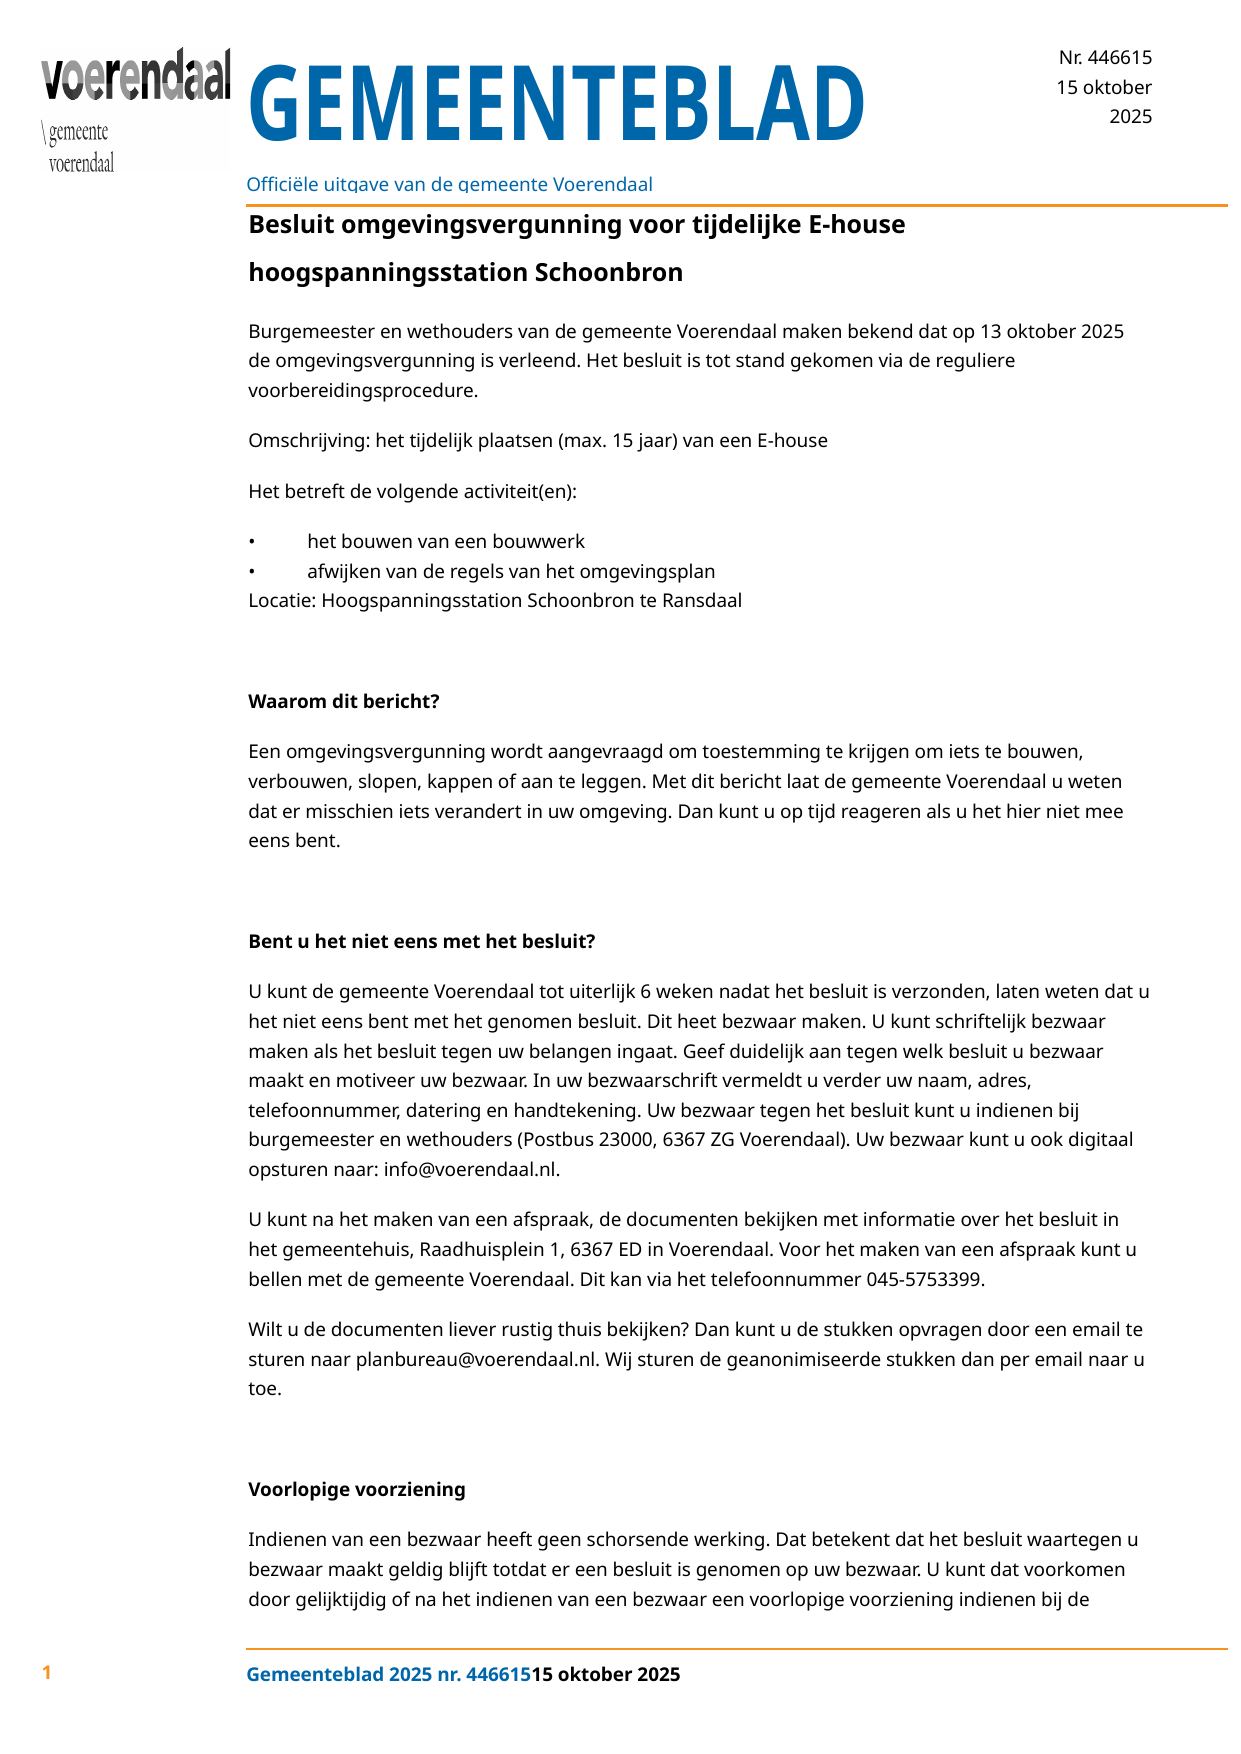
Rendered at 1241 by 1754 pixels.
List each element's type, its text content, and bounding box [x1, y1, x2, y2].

text Waarom dit bericht? [248, 688, 1152, 714]
list het bouwen van een bouwwerk [248, 528, 1152, 554]
text U kunt na het maken van een afspraak, de documenten bekijken met informatie over het besluit in het gemeentehuis, Raadhuisplein 1, 6367 ED in Voerendaal. Voor het maken van een afspraak kunt u bellen met de gemeente Voerendaal. Dit kan via het telefoonnummer 045-5753399. [248, 1207, 1152, 1292]
list afwijken van de regels van het omgevingsplan [248, 558, 1152, 584]
text Indienen van een bezwaar heeft geen schorsende werking. Dat betekent dat het besluit waartegen u bezwaar maakt geldig blijft totdat er een besluit is genomen op uw bezwaar. U kunt dat voorkomen door gelijktijdig of na het indienen van een bezwaar een voorlopige voorziening indienen bij de [248, 1527, 1152, 1612]
text Locatie: Hoogspanningsstation Schoonbron te Ransdaal [248, 587, 1152, 613]
text Besluit omgevingsvergunning voor tijdelijke E-house hoogspanningsstation Schoonbron [248, 207, 1152, 288]
picture [41, 47, 231, 172]
text Omschrijving: het tijdelijk plaatsen (max. 15 jaar) van een E-house [248, 427, 1152, 453]
text Burgemeester en wethouders van de gemeente Voerendaal maken bekend dat op 13 oktober 2025 de omgevingsvergunning is verleend. Het besluit is tot stand gekomen via de reguliere voorbereidingsprocedure. [248, 318, 1152, 403]
text Bent u het niet eens met het besluit? [248, 928, 1152, 954]
text Voorlopige voorziening [248, 1476, 1152, 1502]
text Een omgevingsvergunning wordt aangevraagd om toestemming te krijgen om iets te bouwen, verbouwen, slopen, kappen of aan te leggen. Met dit bericht laat de gemeente Voerendaal u weten dat er misschien iets verandert in uw omgeving. Dan kunt u op tijd reageren als u het hier niet mee eens bent. [248, 739, 1152, 853]
text Wilt u de documenten liever rustig thuis bekijken? Dan kunt u de stukken opvragen door een email te sturen naar planbureau@voerendaal.nl. Wij sturen de geanonimiseerde stukken dan per email naar u toe. [248, 1316, 1152, 1401]
text U kunt de gemeente Voerendaal tot uiterlijk 6 weken nadat het besluit is verzonden, laten weten dat u het niet eens bent met het genomen besluit. Dit heet bezwaar maken. U kunt schriftelijk bezwaar maken als het besluit tegen uw belangen ingaat. Geef duidelijk aan tegen welk besluit u bezwaar maakt en motiveer uw bezwaar. In uw bezwaarschrift vermeldt u verder uw naam, adres, telefoonnummer, datering en handtekening. Uw bezwaar tegen het besluit kunt u indienen bij burgemeester en wethouders (Postbus 23000, 6367 ZG Voerendaal). Uw bezwaar kunt u ook digitaal opsturen naar: info@voerendaal.nl. [248, 979, 1152, 1182]
text Het betreft de volgende activiteit(en): [248, 478, 1152, 504]
